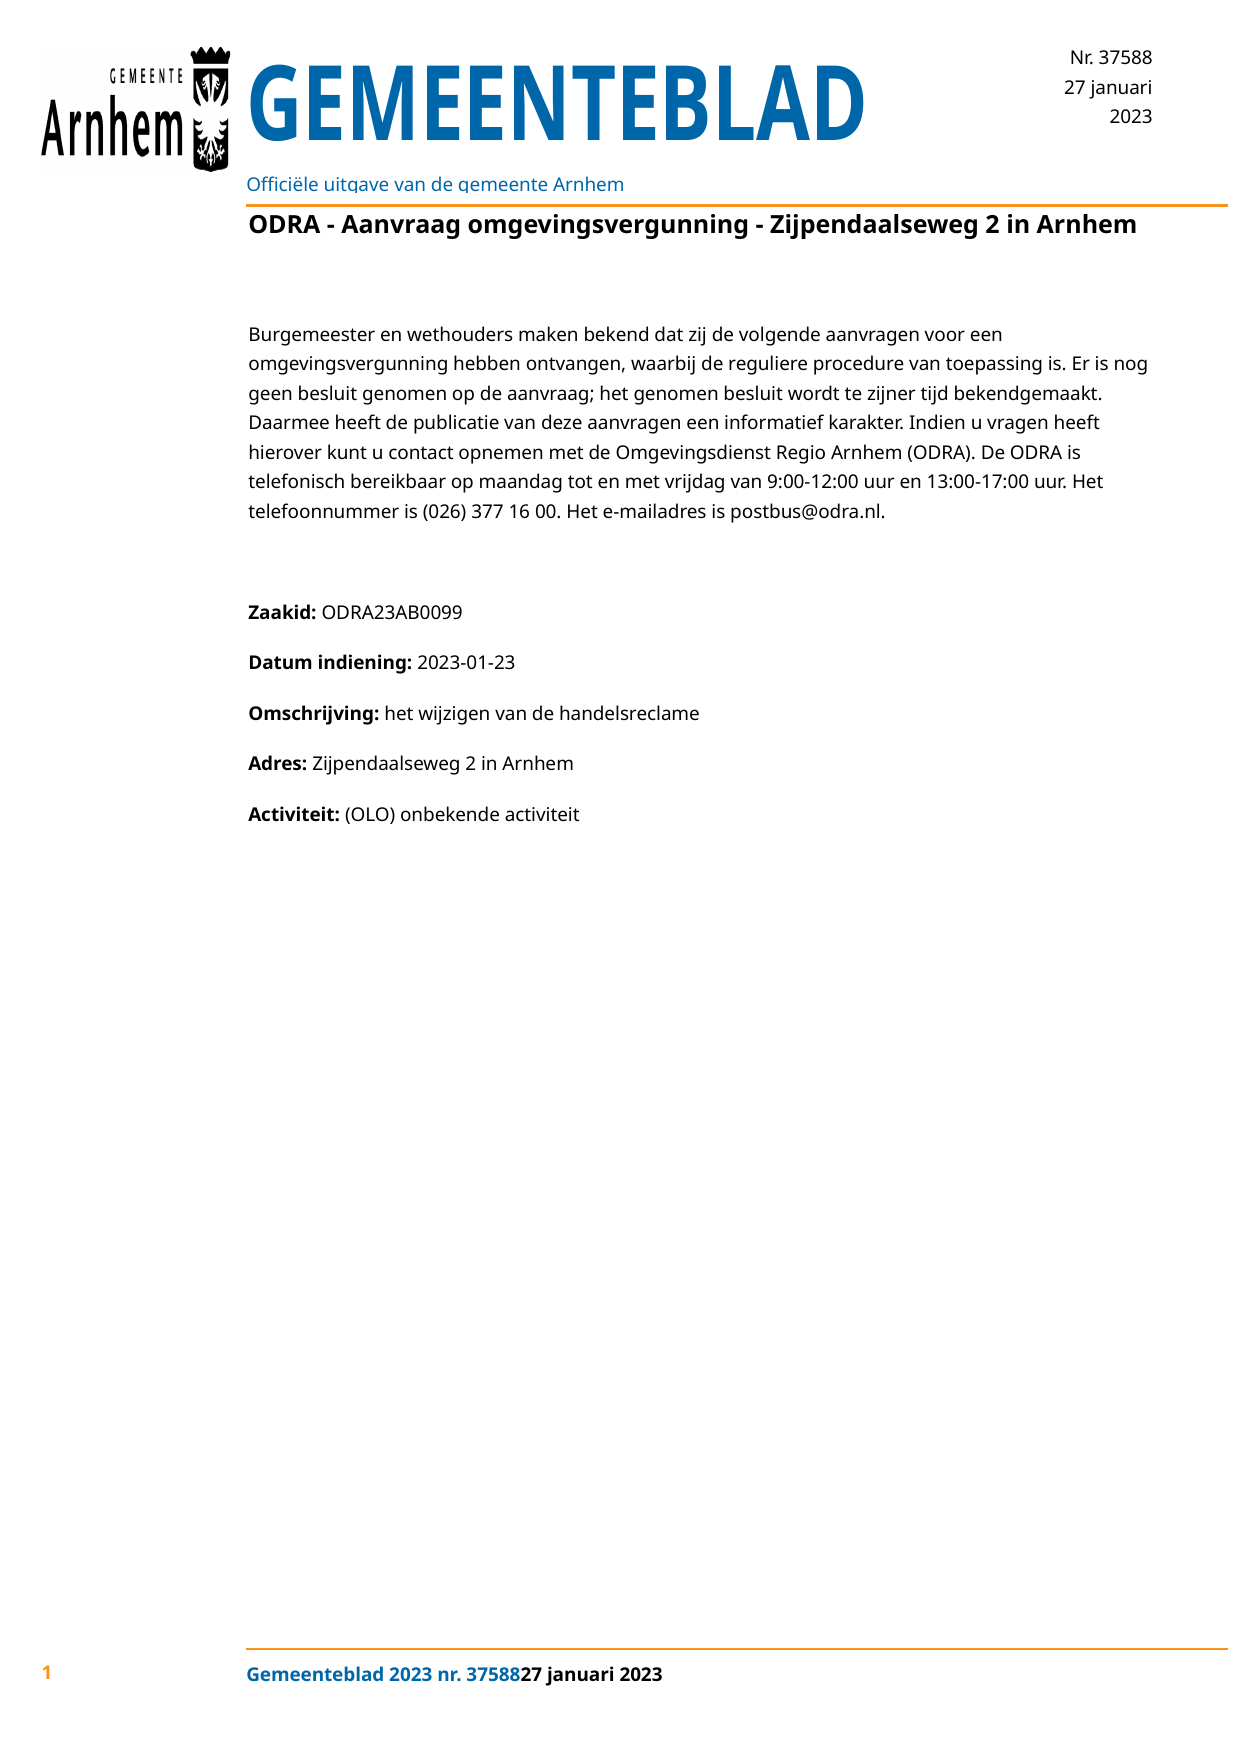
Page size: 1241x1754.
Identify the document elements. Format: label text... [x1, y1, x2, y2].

text Adres: Zijpendaalseweg 2 in Arnhem [248, 750, 1152, 776]
text Omschrijving: het wijzigen van de handelsreclame [248, 700, 1152, 726]
text Datum indiening: 2023-01-23 [248, 649, 1152, 675]
text Burgemeester en wethouders maken bekend dat zij de volgende aanvragen voor een omgevingsvergunning hebben ontvangen, waarbij de reguliere procedure van toepassing is. Er is nog geen besluit genomen op de aanvraag; het genomen besluit wordt te zijner tijd bekendgemaakt. Daarmee heeft de publicatie van deze aanvragen een informatief karakter. Indien u vragen heeft hierover kunt u contact opnemen met de Omgevingsdienst Regio Arnhem (ODRA). De ODRA is telefonisch bereikbaar op maandag tot en met vrijdag van 9:00-12:00 uur en 13:00-17:00 uur. Het telefoonnummer is (026) 377 16 00. Het e-mailadres is postbus@odra.nl. [248, 321, 1152, 524]
picture [41, 47, 231, 172]
text Zaakid: ODRA23AB0099 [248, 599, 1152, 625]
text ODRA - Aanvraag omgevingsvergunning - Zijpendaalseweg 2 in Arnhem [248, 207, 1152, 241]
text Activiteit: (OLO) onbekende activiteit [248, 801, 1152, 826]
